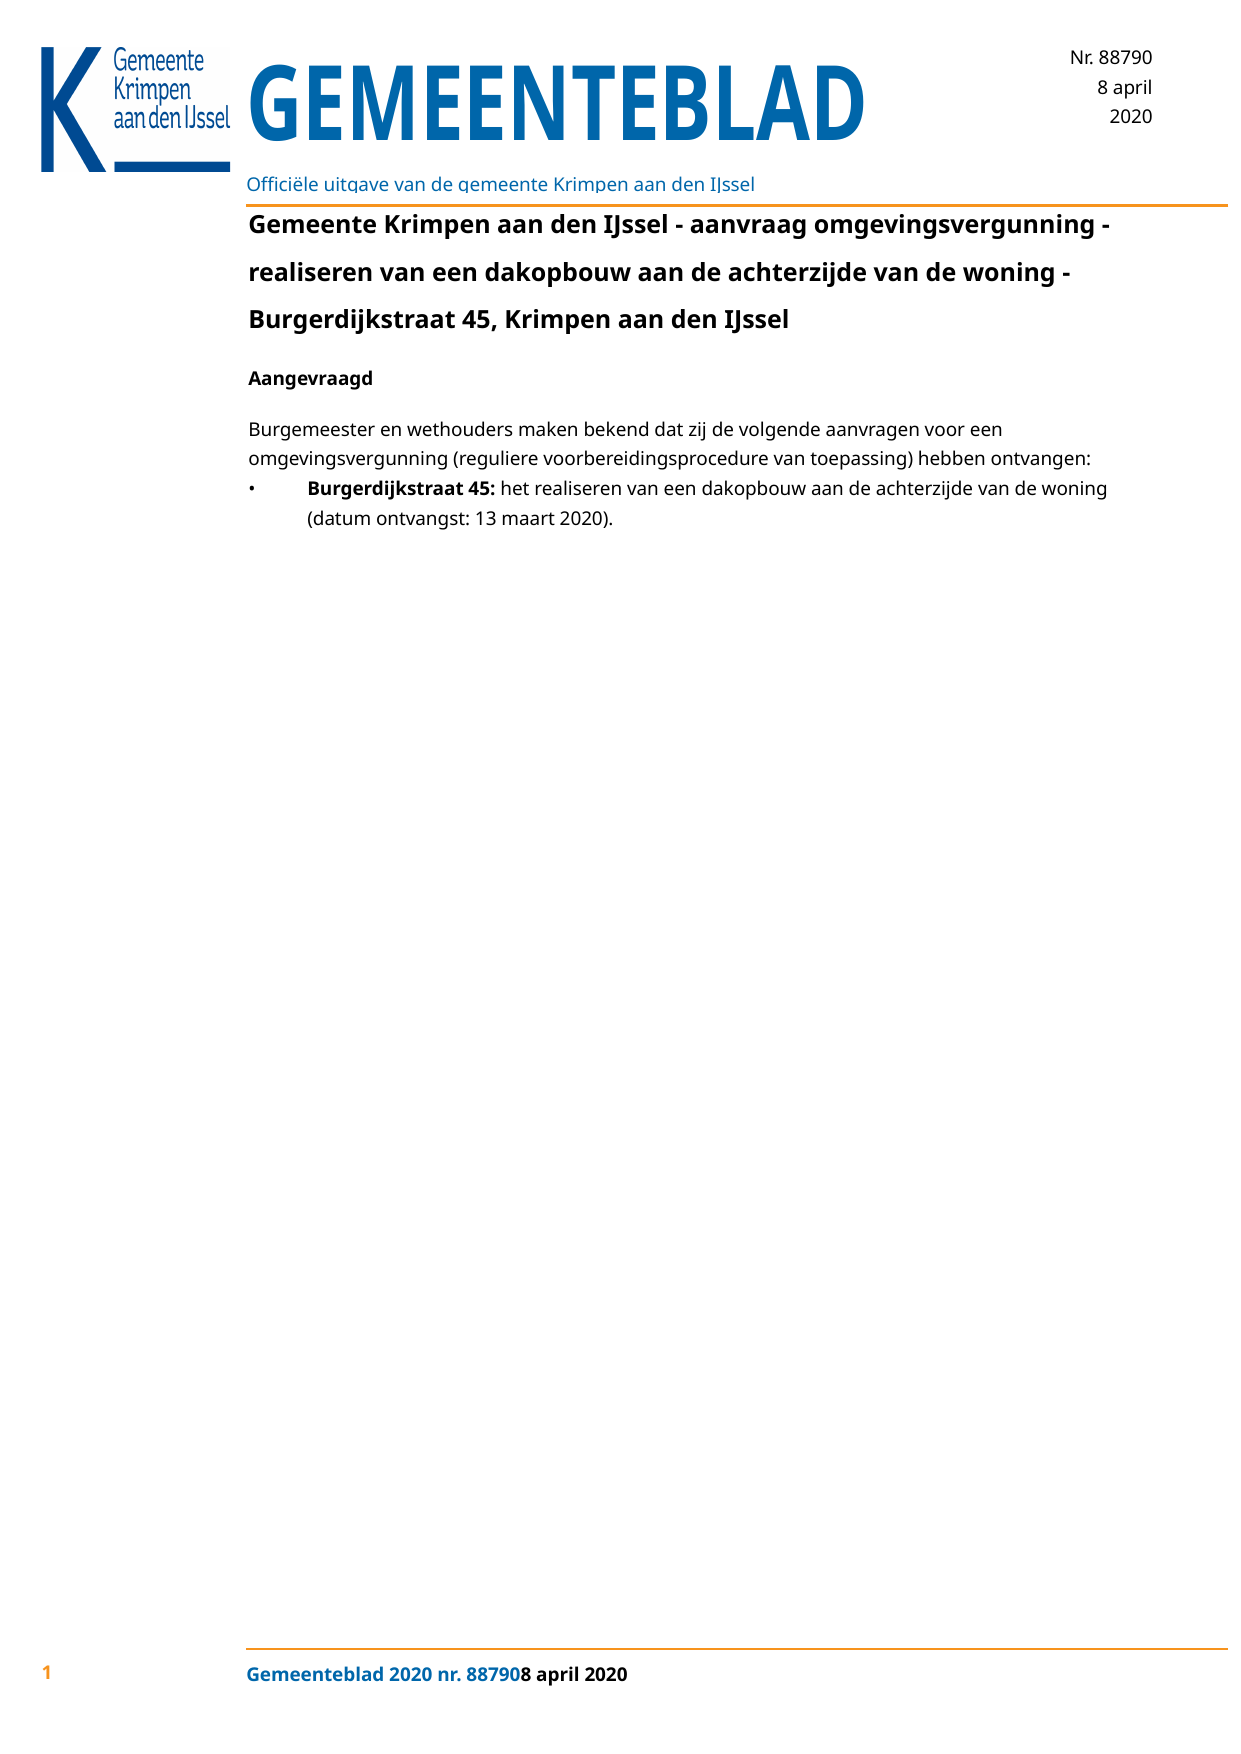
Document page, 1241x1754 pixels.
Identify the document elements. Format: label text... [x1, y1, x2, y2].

text Burgemeester en wethouders maken bekend dat zij de volgende aanvragen voor een omgevingsvergunning (reguliere voorbereidingsprocedure van toepassing) hebben ontvangen: [248, 416, 1152, 471]
picture [41, 47, 231, 172]
text Gemeente Krimpen aan den IJssel - aanvraag omgevingsvergunning - realiseren van een dakopbouw aan de achterzijde van de woning - Burgerdijkstraat 45, Krimpen aan den IJssel [248, 207, 1152, 336]
list Burgerdijkstraat 45: het realiseren van een dakopbouw aan de achterzijde van de woning (datum ontvangst: 13 maart 2020). [248, 475, 1152, 530]
text Aangevraagd [248, 366, 1152, 391]
